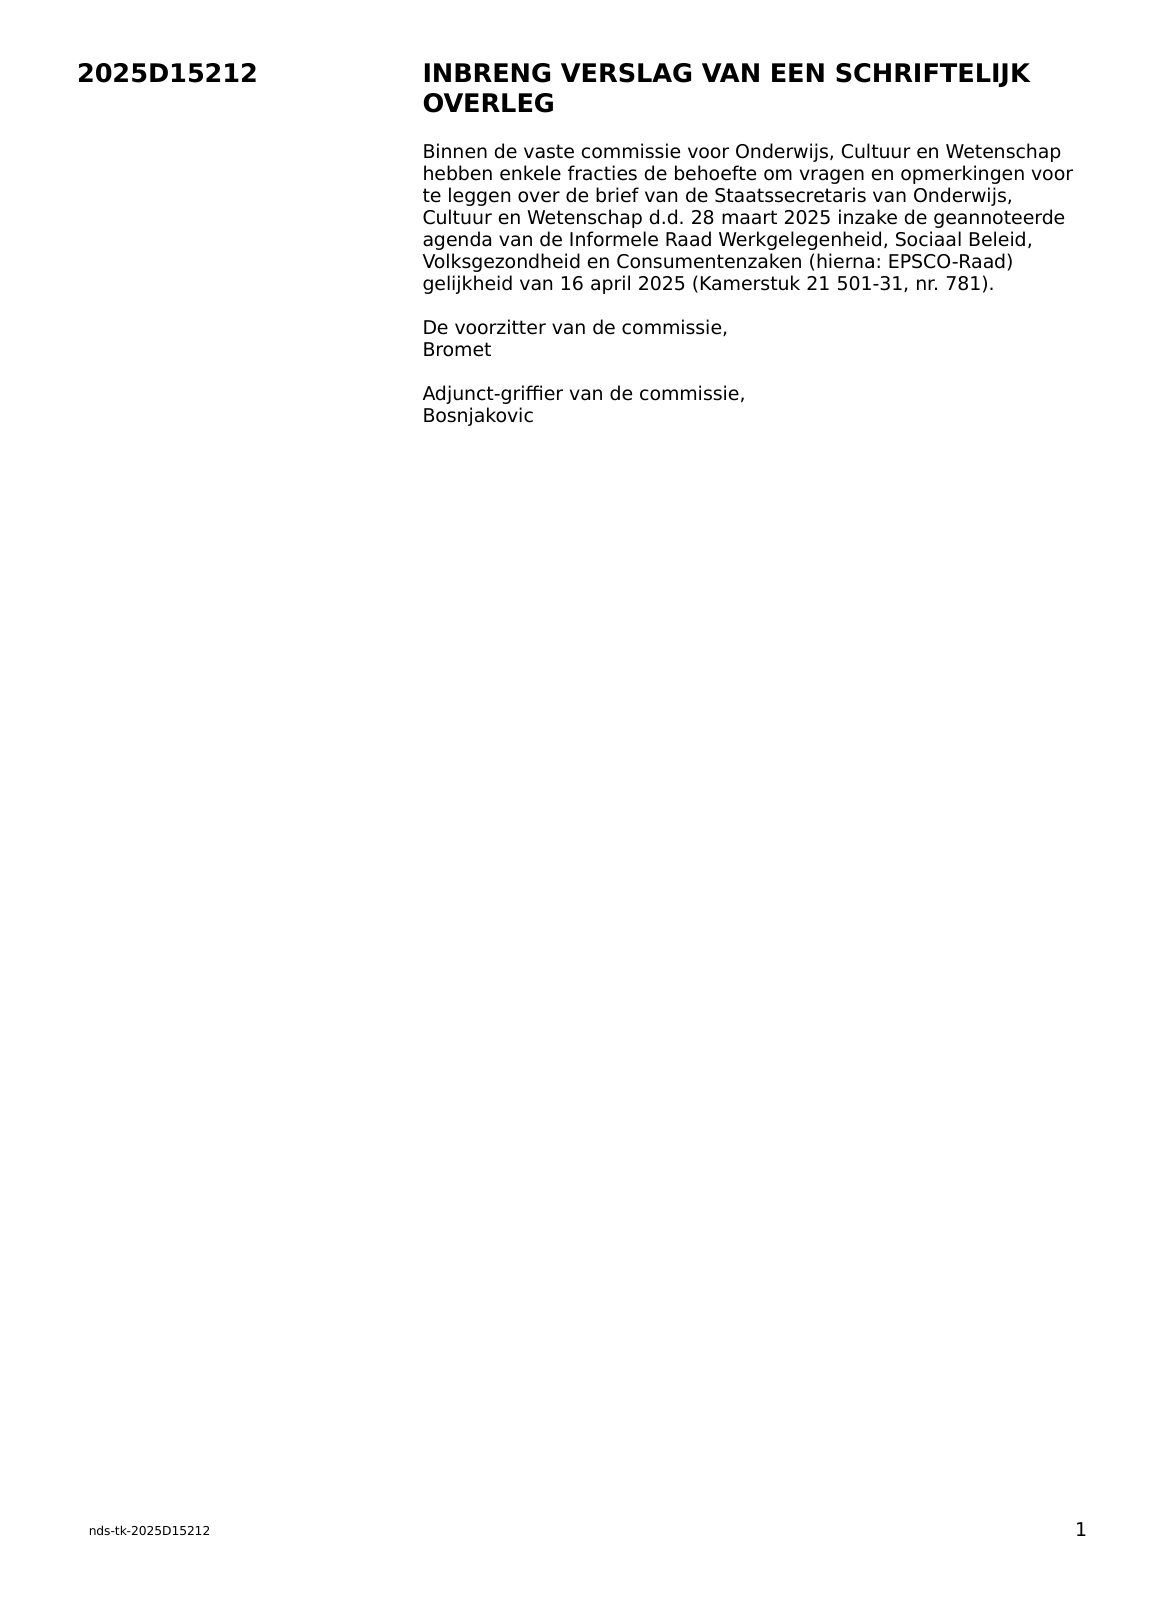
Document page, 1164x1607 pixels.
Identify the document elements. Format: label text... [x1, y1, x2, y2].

text Bromet [422, 339, 1087, 361]
text Adjunct-griffier van de commissie, [422, 383, 1087, 405]
text De voorzitter van de commissie, [422, 317, 1087, 339]
text nds-tk-2025D15212 [88, 1524, 323, 1538]
text 2025D15212 INBRENG VERSLAG VAN EEN SCHRIFTELIJK OVERLEG [77, 59, 1087, 118]
text Binnen de vaste commissie voor Onderwijs, Cultuur en Wetenschap hebben enkele fracties de behoefte om vragen en opmerkingen voor te leggen over de brief van de Staatssecretaris van Onderwijs, Cultuur en Wetenschap d.d. 28 maart 2025 inzake de geannoteerde agenda van de Informele Raad Werkgelegenheid, Sociaal Beleid, Volksgezondheid en Consumentenzaken (hierna: EPSCO-Raad) gelijkheid van 16 april 2025 (Kamerstuk 21 501-31, nr. 781). [422, 141, 1087, 294]
text Bosnjakovic [422, 405, 1087, 427]
